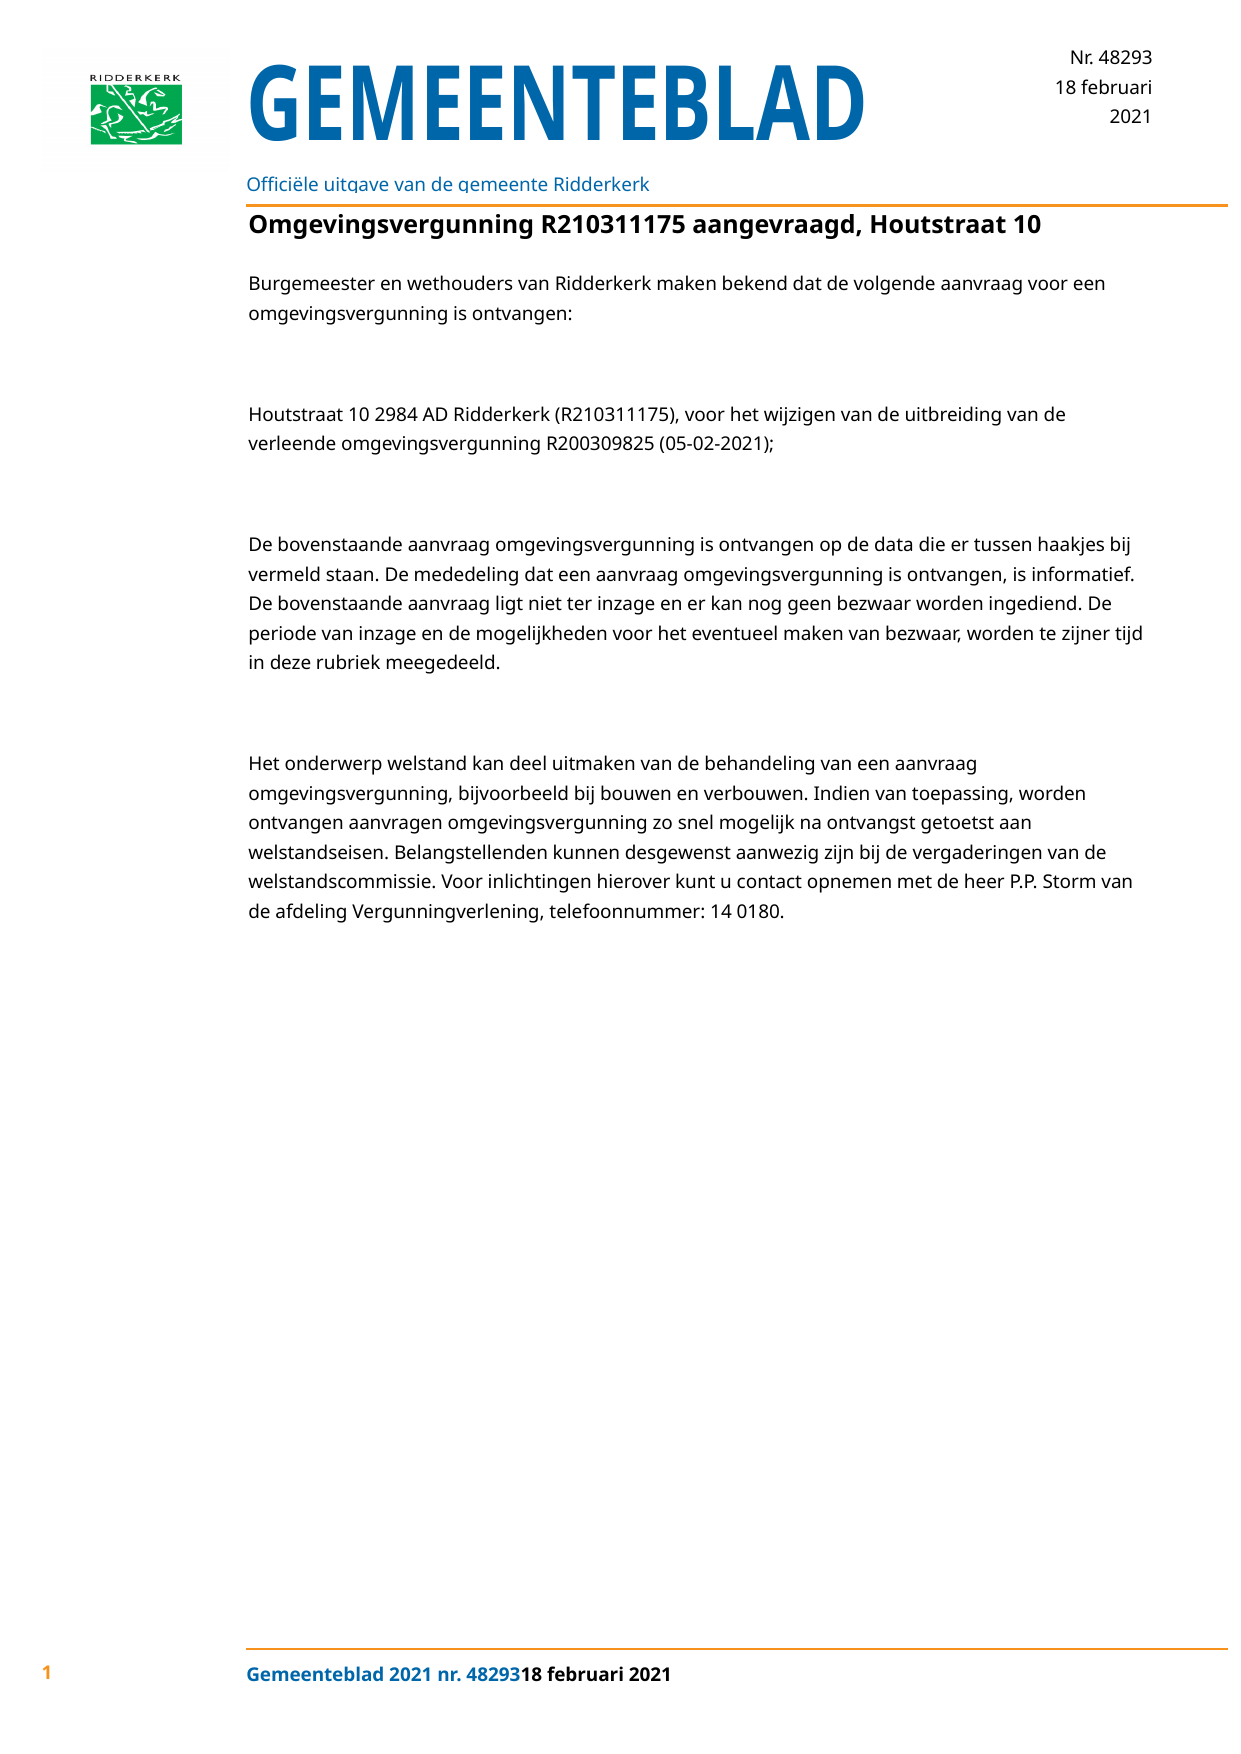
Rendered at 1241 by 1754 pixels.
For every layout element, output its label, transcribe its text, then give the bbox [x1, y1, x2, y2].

text Het onderwerp welstand kan deel uitmaken van de behandeling van een aanvraag omgevingsvergunning, bijvoorbeeld bij bouwen en verbouwen. Indien van toepassing, worden ontvangen aanvragen omgevingsvergunning zo snel mogelijk na ontvangst getoetst aan welstandseisen. Belangstellenden kunnen desgewenst aanwezig zijn bij de vergaderingen van de welstandscommissie. Voor inlichtingen hierover kunt u contact opnemen met de heer P.P. Storm van de afdeling Vergunningverlening, telefoonnummer: 14 0180. [248, 750, 1152, 924]
text Burgemeester en wethouders van Ridderkerk maken bekend dat de volgende aanvraag voor een omgevingsvergunning is ontvangen: [248, 270, 1152, 326]
text De bovenstaande aanvraag omgevingsvergunning is ontvangen op de data die er tussen haakjes bij vermeld staan. De mededeling dat een aanvraag omgevingsvergunning is ontvangen, is informatief. De bovenstaande aanvraag ligt niet ter inzage en er kan nog geen bezwaar worden ingediend. De periode van inzage en de mogelijkheden voor het eventueel maken van bezwaar, worden te zijner tijd in deze rubriek meegedeeld. [248, 531, 1152, 675]
picture [41, 47, 231, 172]
text Omgevingsvergunning R210311175 aangevraagd, Houtstraat 10 [248, 207, 1152, 241]
text Houtstraat 10 2984 AD Ridderkerk (R210311175), voor het wijzigen van de uitbreiding van de verleende omgevingsvergunning R200309825 (05-02-2021); [248, 401, 1152, 456]
